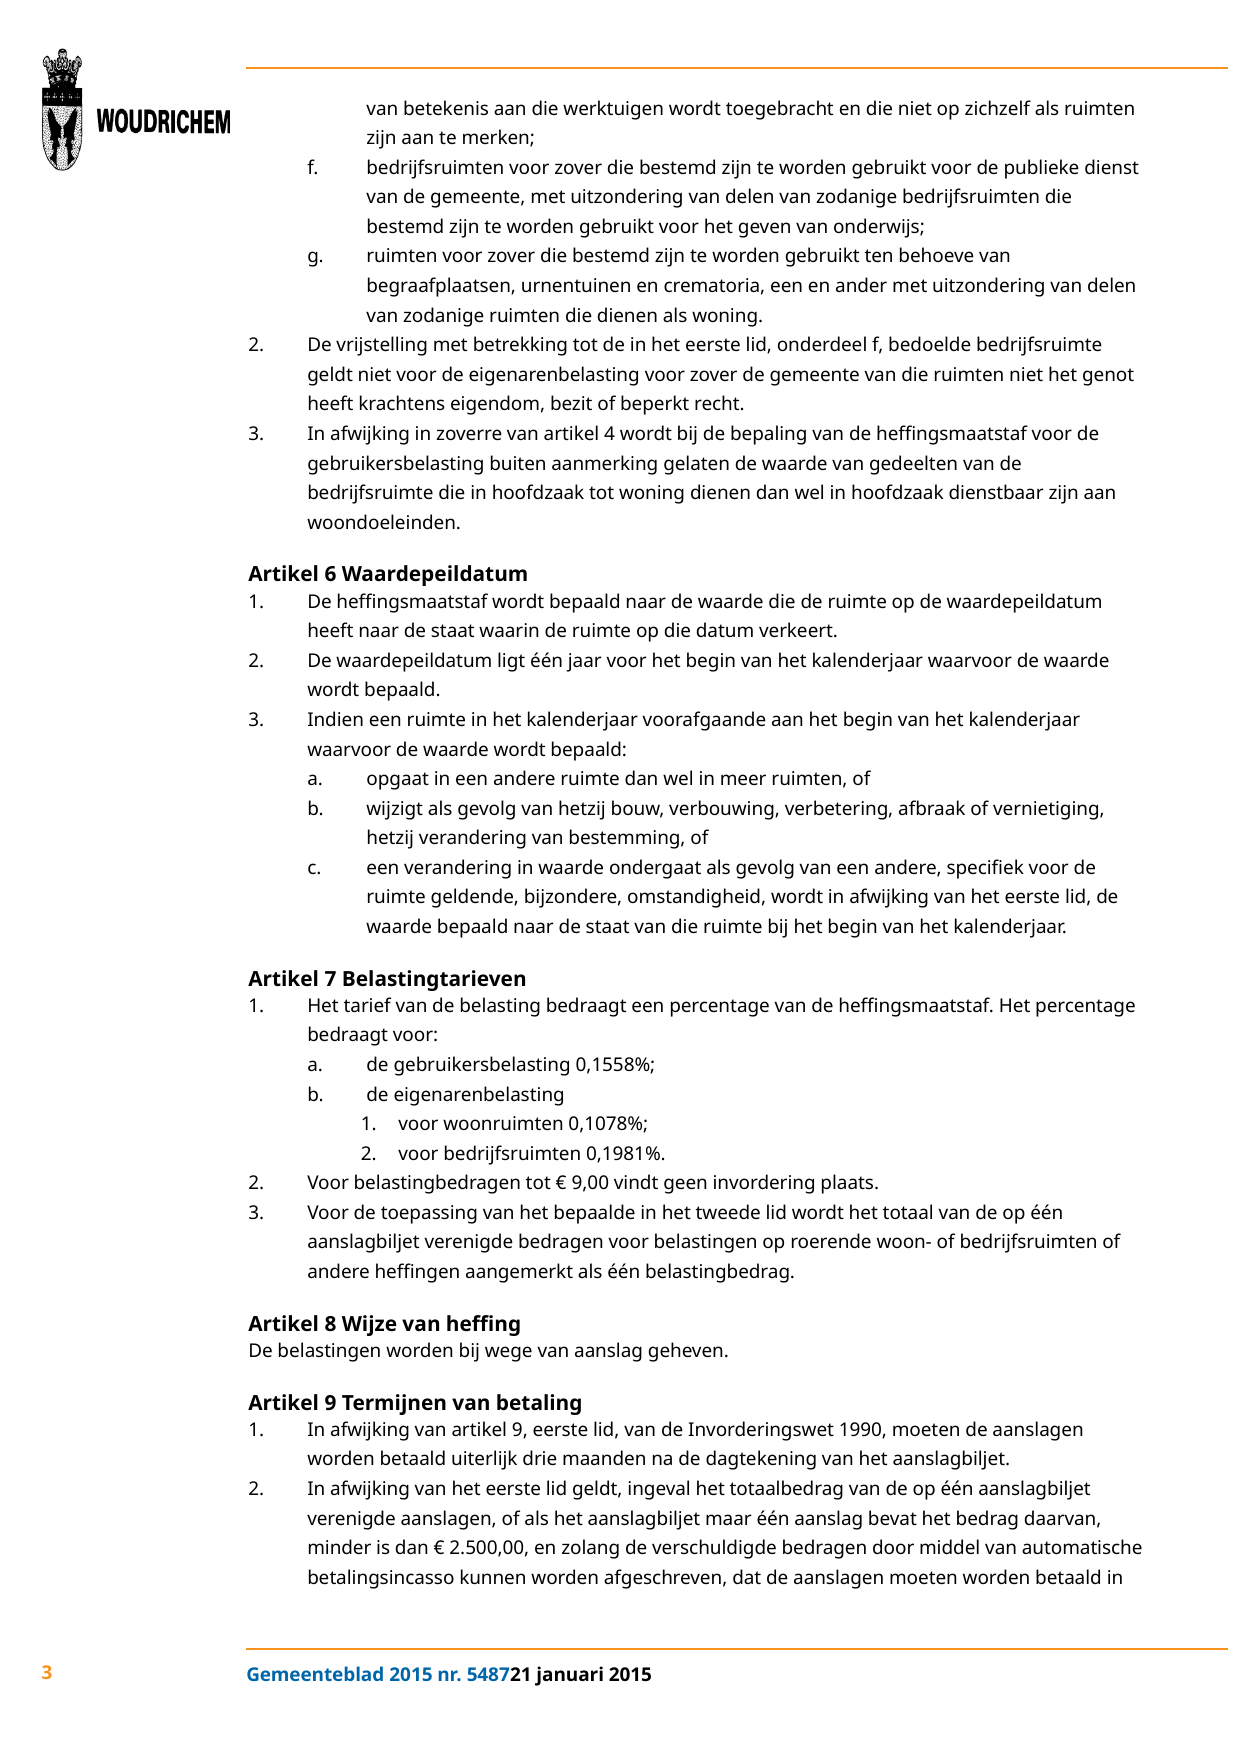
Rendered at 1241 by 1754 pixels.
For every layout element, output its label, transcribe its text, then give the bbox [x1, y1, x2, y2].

text Artikel 6 Waardepeildatum [248, 559, 1152, 588]
list bedrijfsruimten voor zover die bestemd zijn te worden gebruikt voor de publieke dienst van de gemeente, met uitzondering van delen van zodanige bedrijfsruimten die bestemd zijn te worden gebruikt voor het geven van onderwijs; [307, 154, 1152, 239]
list een verandering in waarde ondergaat als gevolg van een andere, specifiek voor de ruimte geldende, bijzondere, omstandigheid, wordt in afwijking van het eerste lid, de waarde bepaald naar de staat van die ruimte bij het begin van het kalenderjaar. [307, 854, 1152, 939]
list De heffingsmaatstaf wordt bepaald naar de waarde die de ruimte op de waardepeildatum heeft naar de staat waarin de ruimte op die datum verkeert. [248, 588, 1152, 643]
list In afwijking in zoverre van artikel 4 wordt bij de bepaling van de heffingsmaatstaf voor de gebruikersbelasting buiten aanmerking gelaten de waarde van gedeelten van de bedrijfsruimte die in hoofdzaak tot woning dienen dan wel in hoofdzaak dienstbaar zijn aan woondoeleinden. [248, 420, 1152, 535]
list van betekenis aan die werktuigen wordt toegebracht en die niet op zichzelf als ruimten zijn aan te merken; [307, 95, 1152, 150]
text Artikel 8 Wijze van heffing [248, 1309, 1152, 1337]
list Voor belastingbedragen tot € 9,00 vindt geen invordering plaats. [248, 1169, 1152, 1195]
list de gebruikersbelasting 0,1558%; [307, 1051, 1152, 1077]
list In afwijking van het eerste lid geldt, ingeval het totaalbedrag van de op één aanslagbiljet verenigde aanslagen, of als het aanslagbiljet maar één aanslag bevat het bedrag daarvan, minder is dan € 2.500,00, en zolang de verschuldigde bedragen door middel van automatische betalingsincasso kunnen worden afgeschreven, dat de aanslagen moeten worden betaald in [248, 1475, 1152, 1590]
picture [41, 47, 231, 172]
list Het tarief van de belasting bedraagt een percentage van de heffingsmaatstaf. Het percentage bedraagt voor: [248, 992, 1152, 1047]
list opgaat in een andere ruimte dan wel in meer ruimten, of [307, 765, 1152, 791]
list voor woonruimten 0,1078%; [361, 1110, 1152, 1136]
text De belastingen worden bij wege van aanslag geheven. [248, 1337, 1152, 1363]
list ruimten voor zover die bestemd zijn te worden gebruikt ten behoeve van begraafplaatsen, urnentuinen en crematoria, een en ander met uitzondering van delen van zodanige ruimten die dienen als woning. [307, 243, 1152, 328]
list Voor de toepassing van het bepaalde in het tweede lid wordt het totaal van de op één aanslagbiljet verenigde bedragen voor belastingen op roerende woon- of bedrijfsruimten of andere heffingen aangemerkt als één belastingbedrag. [248, 1199, 1152, 1284]
list wijzigt als gevolg van hetzij bouw, verbouwing, verbetering, afbraak of vernietiging, hetzij verandering van bestemming, of [307, 795, 1152, 850]
list de eigenarenbelasting [307, 1081, 1152, 1107]
text Artikel 7 Belastingtarieven [248, 964, 1152, 992]
list Indien een ruimte in het kalenderjaar voorafgaande aan het begin van het kalenderjaar waarvoor de waarde wordt bepaald: [248, 706, 1152, 761]
text Artikel 9 Termijnen van betaling [248, 1388, 1152, 1416]
list voor bedrijfsruimten 0,1981%. [361, 1140, 1152, 1166]
list De vrijstelling met betrekking tot de in het eerste lid, onderdeel f, bedoelde bedrijfsruimte geldt niet voor de eigenarenbelasting voor zover de gemeente van die ruimten niet het genot heeft krachtens eigendom, bezit of beperkt recht. [248, 331, 1152, 416]
list In afwijking van artikel 9, eerste lid, van de Invorderingswet 1990, moeten de aanslagen worden betaald uiterlijk drie maanden na de dagtekening van het aanslagbiljet. [248, 1416, 1152, 1471]
list De waardepeildatum ligt één jaar voor het begin van het kalenderjaar waarvoor de waarde wordt bepaald. [248, 647, 1152, 702]
